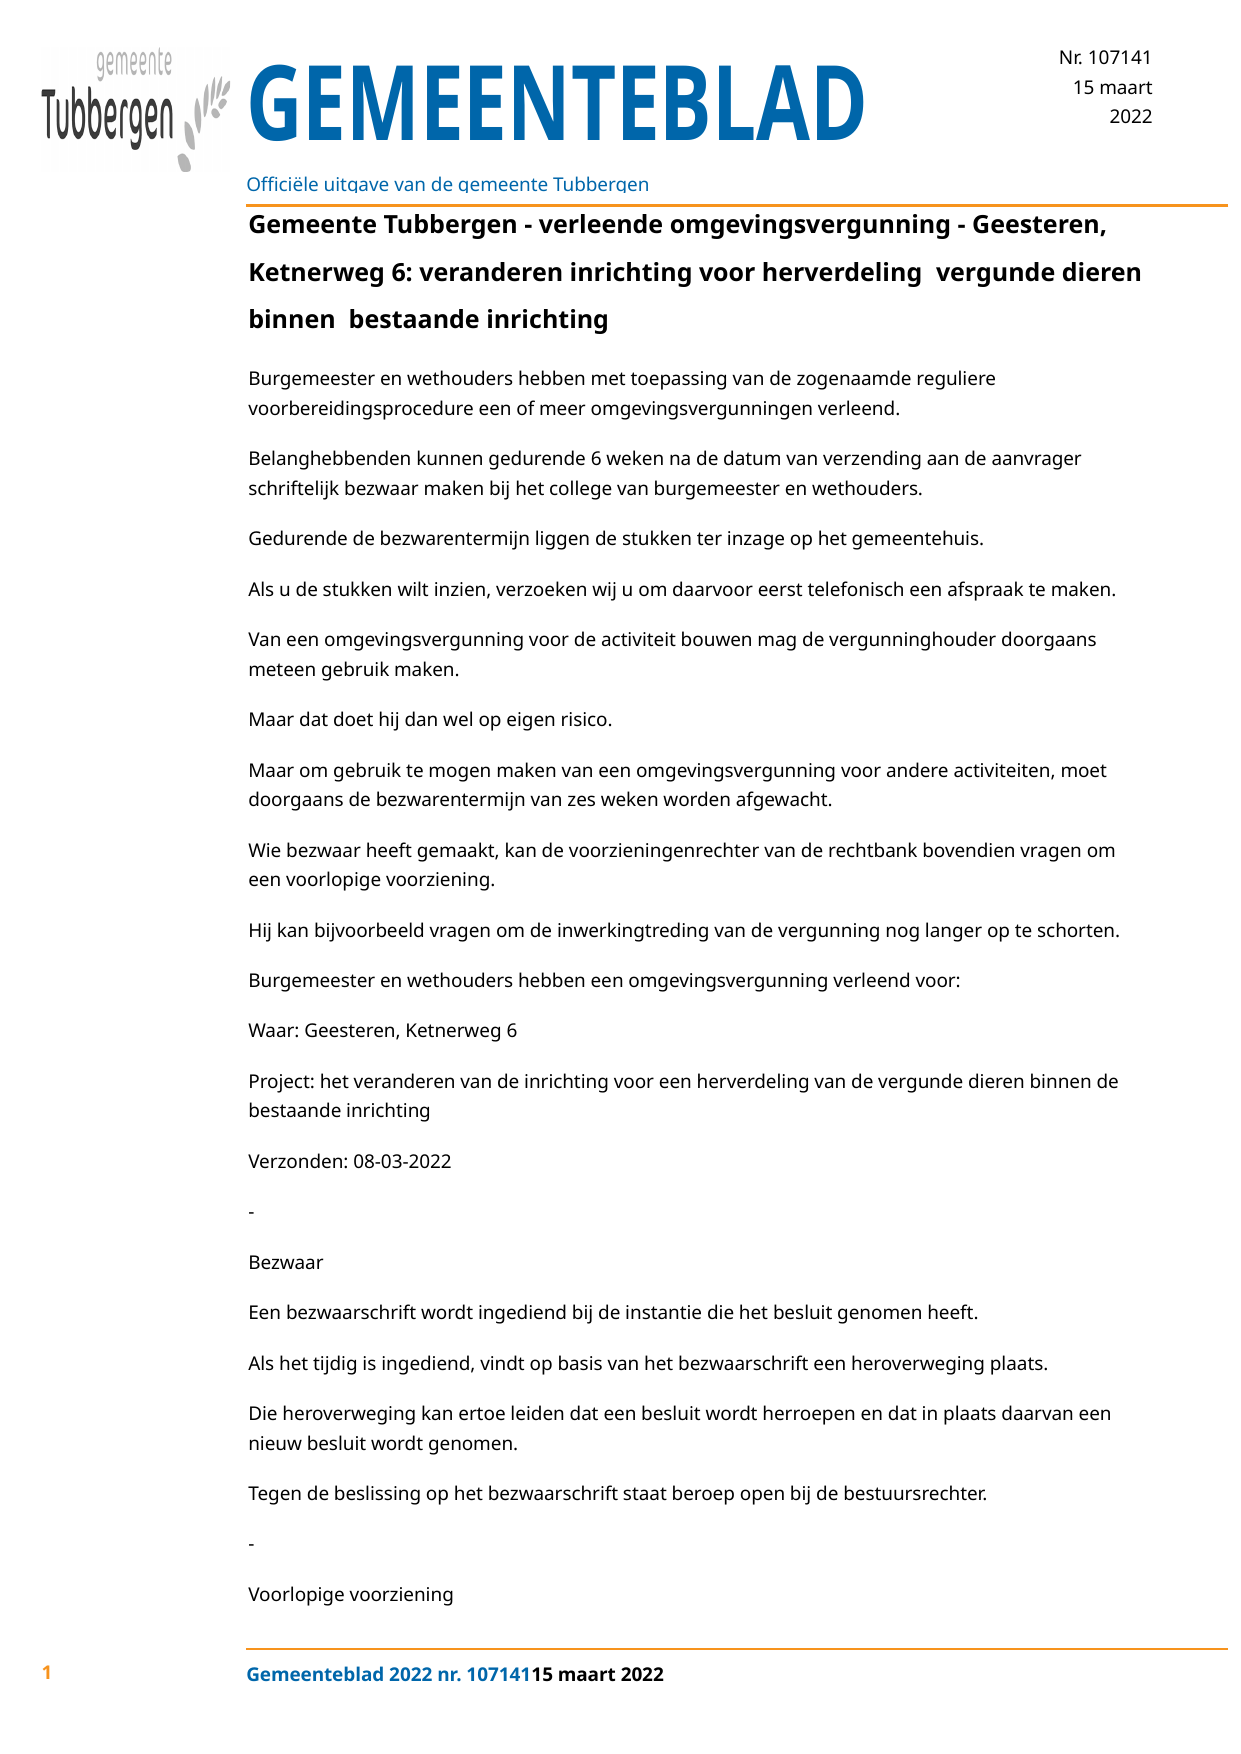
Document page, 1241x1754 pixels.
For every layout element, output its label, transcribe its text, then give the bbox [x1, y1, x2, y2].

text Van een omgevingsvergunning voor de activiteit bouwen mag de vergunninghouder doorgaans meteen gebruik maken. [248, 626, 1152, 682]
text Burgemeester en wethouders hebben met toepassing van de zogenaamde reguliere voorbereidingsprocedure een of meer omgevingsvergunningen verleend. [248, 366, 1152, 421]
text Maar om gebruik te mogen maken van een omgevingsvergunning voor andere activiteiten, moet doorgaans de bezwarentermijn van zes weken worden afgewacht. [248, 757, 1152, 812]
text Bezwaar [248, 1249, 1152, 1274]
picture [41, 47, 231, 172]
text Waar: Geesteren, Ketnerweg 6 [248, 1018, 1152, 1043]
text - [248, 1198, 1152, 1224]
text Belanghebbenden kunnen gedurende 6 weken na de datum van verzending aan de aanvrager schriftelijk bezwaar maken bij het college van burgemeester en wethouders. [248, 446, 1152, 501]
text Als het tijdig is ingediend, vindt op basis van het bezwaarschrift een heroverweging plaats. [248, 1350, 1152, 1375]
text Gemeente Tubbergen - verleende omgevingsvergunning - Geesteren, Ketnerweg 6: veranderen inrichting voor herverdeling vergunde dieren binnen bestaande inrichting [248, 207, 1152, 336]
text Project: het veranderen van de inrichting voor een herverdeling van de vergunde dieren binnen de bestaande inrichting [248, 1068, 1152, 1123]
text - [248, 1531, 1152, 1556]
text Wie bezwaar heeft gemaakt, kan de voorzieningenrechter van de rechtbank bovendien vragen om een voorlopige voorziening. [248, 837, 1152, 892]
text Voorlopige voorziening [248, 1581, 1152, 1607]
text Die heroverweging kan ertoe leiden dat een besluit wordt herroepen en dat in plaats daarvan een nieuw besluit wordt genomen. [248, 1400, 1152, 1455]
text Gedurende de bezwarentermijn liggen de stukken ter inzage op het gemeentehuis. [248, 526, 1152, 551]
text Tegen de beslissing op het bezwaarschrift staat beroep open bij de bestuursrechter. [248, 1480, 1152, 1506]
text Burgemeester en wethouders hebben een omgevingsvergunning verleend voor: [248, 967, 1152, 993]
text Verzonden: 08-03-2022 [248, 1148, 1152, 1174]
text Een bezwaarschrift wordt ingediend bij de instantie die het besluit genomen heeft. [248, 1299, 1152, 1325]
text Als u de stukken wilt inzien, verzoeken wij u om daarvoor eerst telefonisch een afspraak te maken. [248, 576, 1152, 602]
text Hij kan bijvoorbeeld vragen om de inwerkingtreding van de vergunning nog langer op te schorten. [248, 917, 1152, 942]
text Maar dat doet hij dan wel op eigen risico. [248, 706, 1152, 732]
